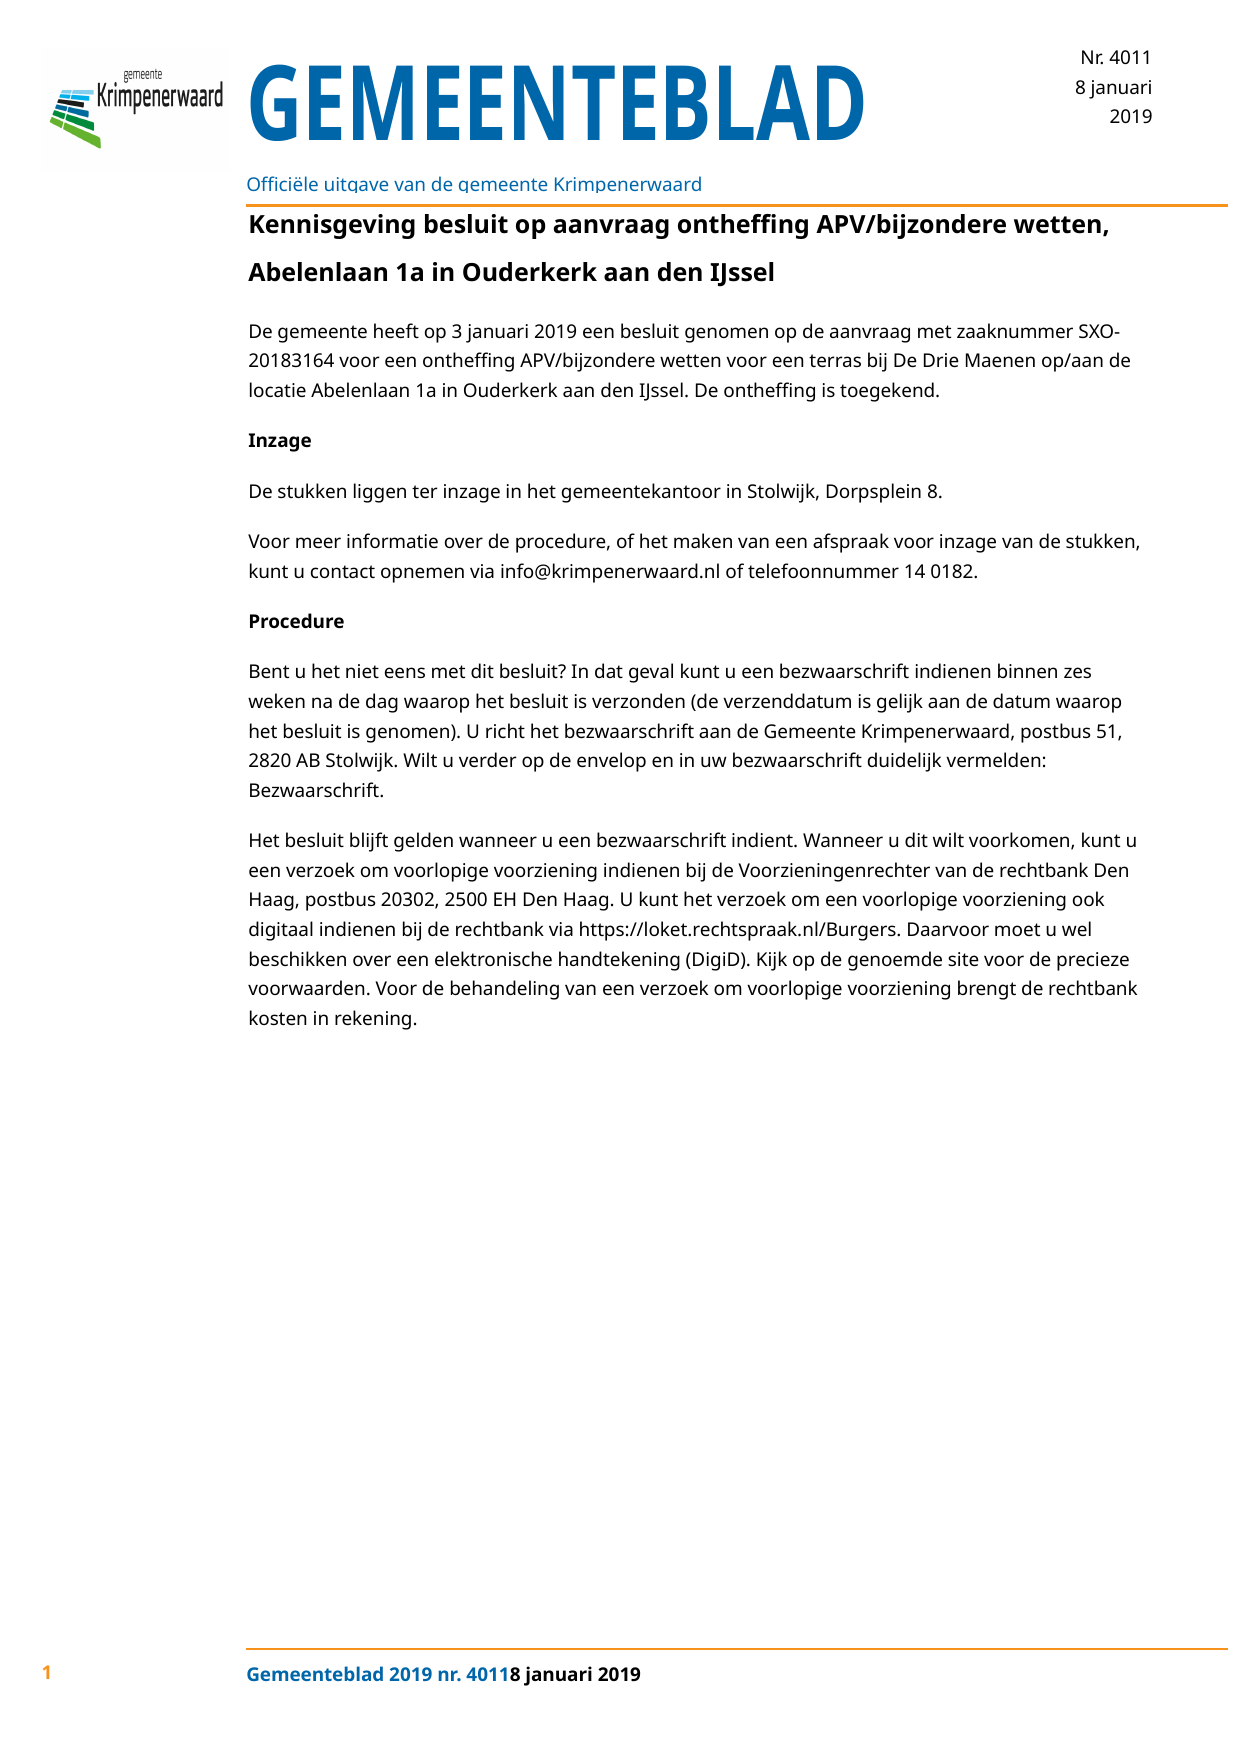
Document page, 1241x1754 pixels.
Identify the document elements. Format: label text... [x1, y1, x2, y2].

text Kennisgeving besluit op aanvraag ontheffing APV/bijzondere wetten, Abelenlaan 1a in Ouderkerk aan den IJssel [248, 207, 1152, 288]
text Het besluit blijft gelden wanneer u een bezwaarschrift indient. Wanneer u dit wilt voorkomen, kunt u een verzoek om voorlopige voorziening indienen bij de Voorzieningenrechter van de rechtbank Den Haag, postbus 20302, 2500 EH Den Haag. U kunt het verzoek om een voorlopige voorziening ook digitaal indienen bij de rechtbank via https://loket.rechtspraak.nl/Burgers. Daarvoor moet u wel beschikken over een elektronische handtekening (DigiD). Kijk op de genoemde site voor de precieze voorwaarden. Voor de behandeling van een verzoek om voorlopige voorziening brengt de rechtbank kosten in rekening. [248, 827, 1152, 1031]
text Bent u het niet eens met dit besluit? In dat geval kunt u een bezwaarschrift indienen binnen zes weken na de dag waarop het besluit is verzonden (de verzenddatum is gelijk aan de datum waarop het besluit is genomen). U richt het bezwaarschrift aan de Gemeente Krimpenerwaard, postbus 51, 2820 AB Stolwijk. Wilt u verder op de envelop en in uw bezwaarschrift duidelijk vermelden: Bezwaarschrift. [248, 659, 1152, 803]
picture [41, 47, 231, 172]
text De gemeente heeft op 3 januari 2019 een besluit genomen op de aanvraag met zaaknummer SXO-20183164 voor een ontheffing APV/bijzondere wetten voor een terras bij De Drie Maenen op/aan de locatie Abelenlaan 1a in Ouderkerk aan den IJssel. De ontheffing is toegekend. [248, 318, 1152, 403]
text De stukken liggen ter inzage in het gemeentekantoor in Stolwijk, Dorpsplein 8. [248, 478, 1152, 504]
text Voor meer informatie over de procedure, of het maken van een afspraak voor inzage van de stukken, kunt u contact opnemen via info@krimpenerwaard.nl of telefoonnummer 14 0182. [248, 528, 1152, 584]
text Procedure [248, 608, 1152, 634]
text Inzage [248, 427, 1152, 453]
